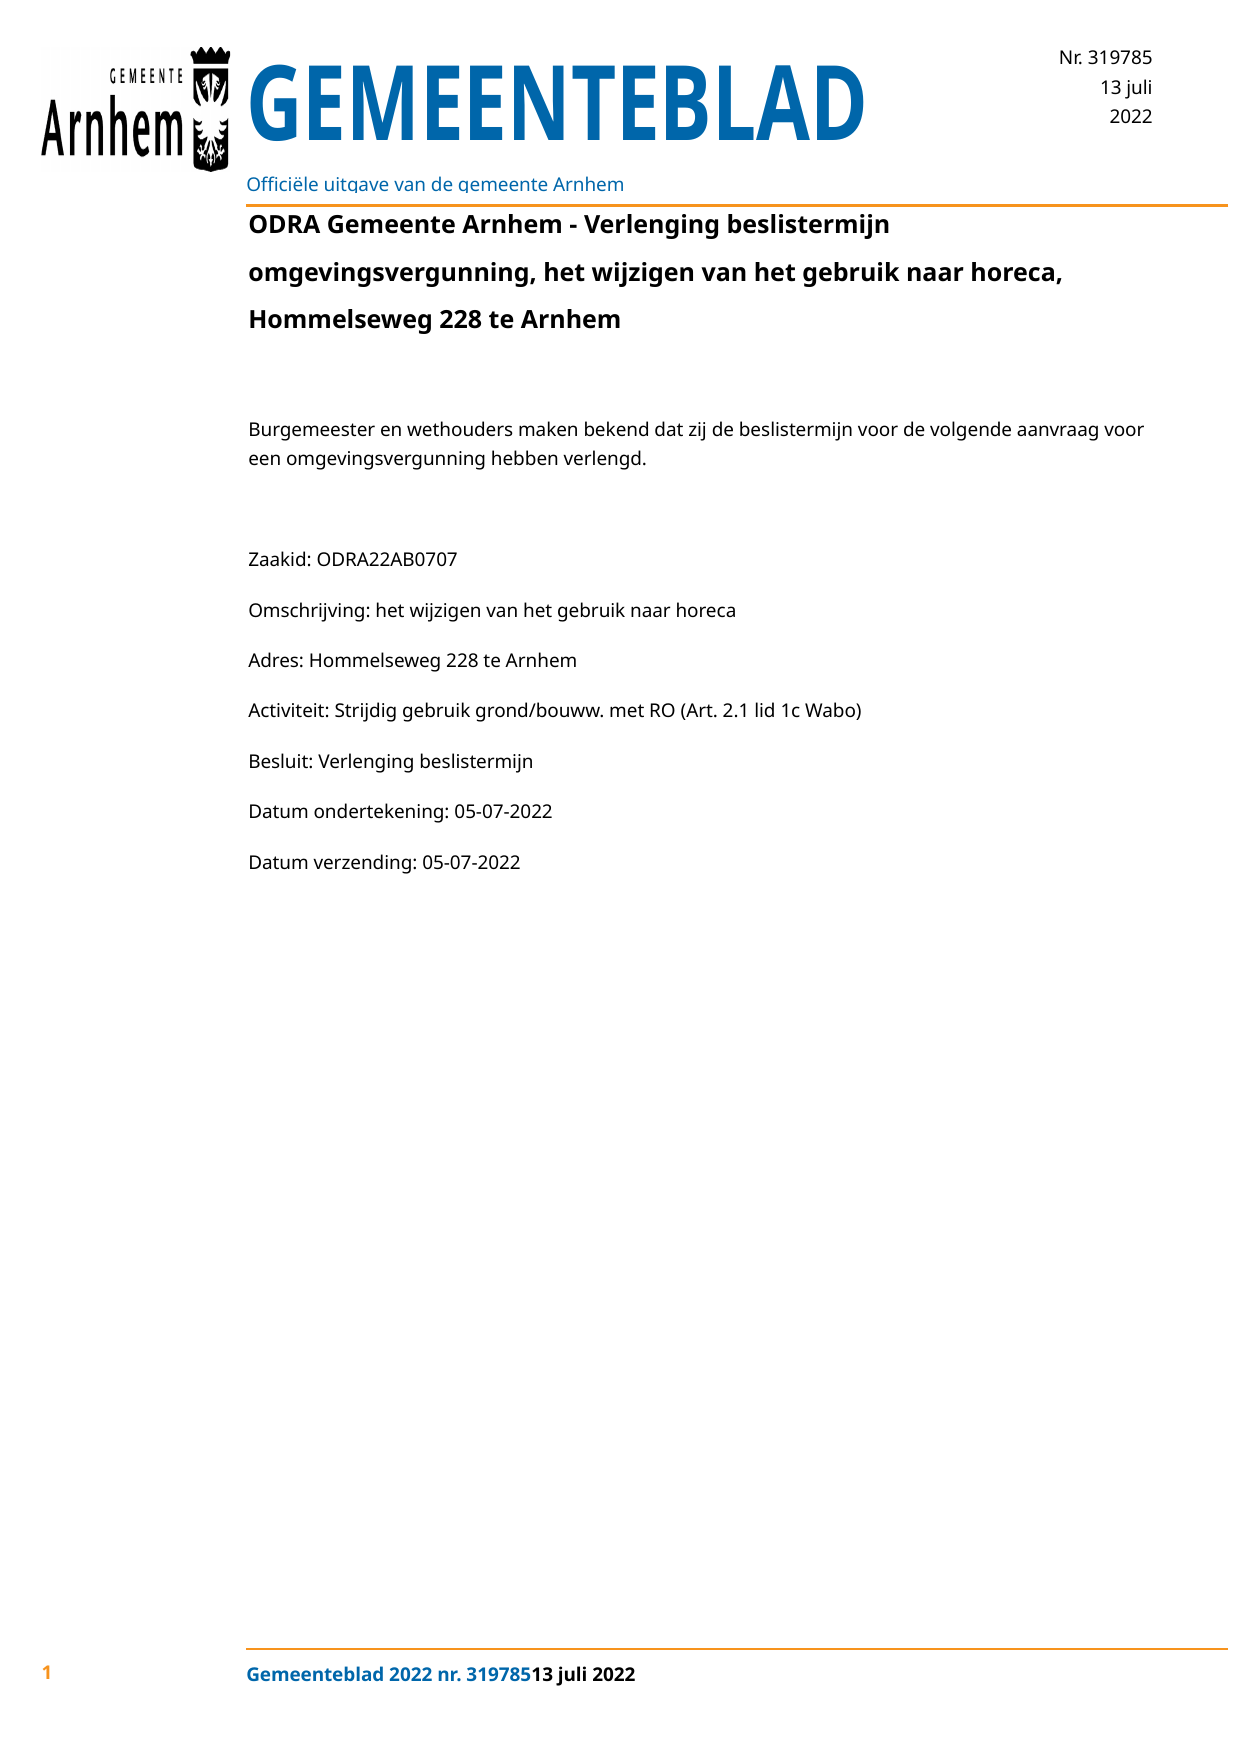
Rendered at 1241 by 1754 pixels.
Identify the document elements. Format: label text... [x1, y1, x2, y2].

text Datum verzending: 05-07-2022 [248, 849, 1152, 874]
text Burgemeester en wethouders maken bekend dat zij de beslistermijn voor de volgende aanvraag voor een omgevingsvergunning hebben verlengd. [248, 416, 1152, 471]
text Zaakid: ODRA22AB0707 [248, 546, 1152, 572]
text Activiteit: Strijdig gebruik grond/bouww. met RO (Art. 2.1 lid 1c Wabo) [248, 698, 1152, 723]
text ODRA Gemeente Arnhem - Verlenging beslistermijn omgevingsvergunning, het wijzigen van het gebruik naar horeca, Hommelseweg 228 te Arnhem [248, 207, 1152, 336]
text Besluit: Verlenging beslistermijn [248, 748, 1152, 774]
text Datum ondertekening: 05-07-2022 [248, 798, 1152, 824]
picture [41, 47, 231, 172]
text Omschrijving: het wijzigen van het gebruik naar horeca [248, 597, 1152, 622]
text Adres: Hommelseweg 228 te Arnhem [248, 647, 1152, 673]
